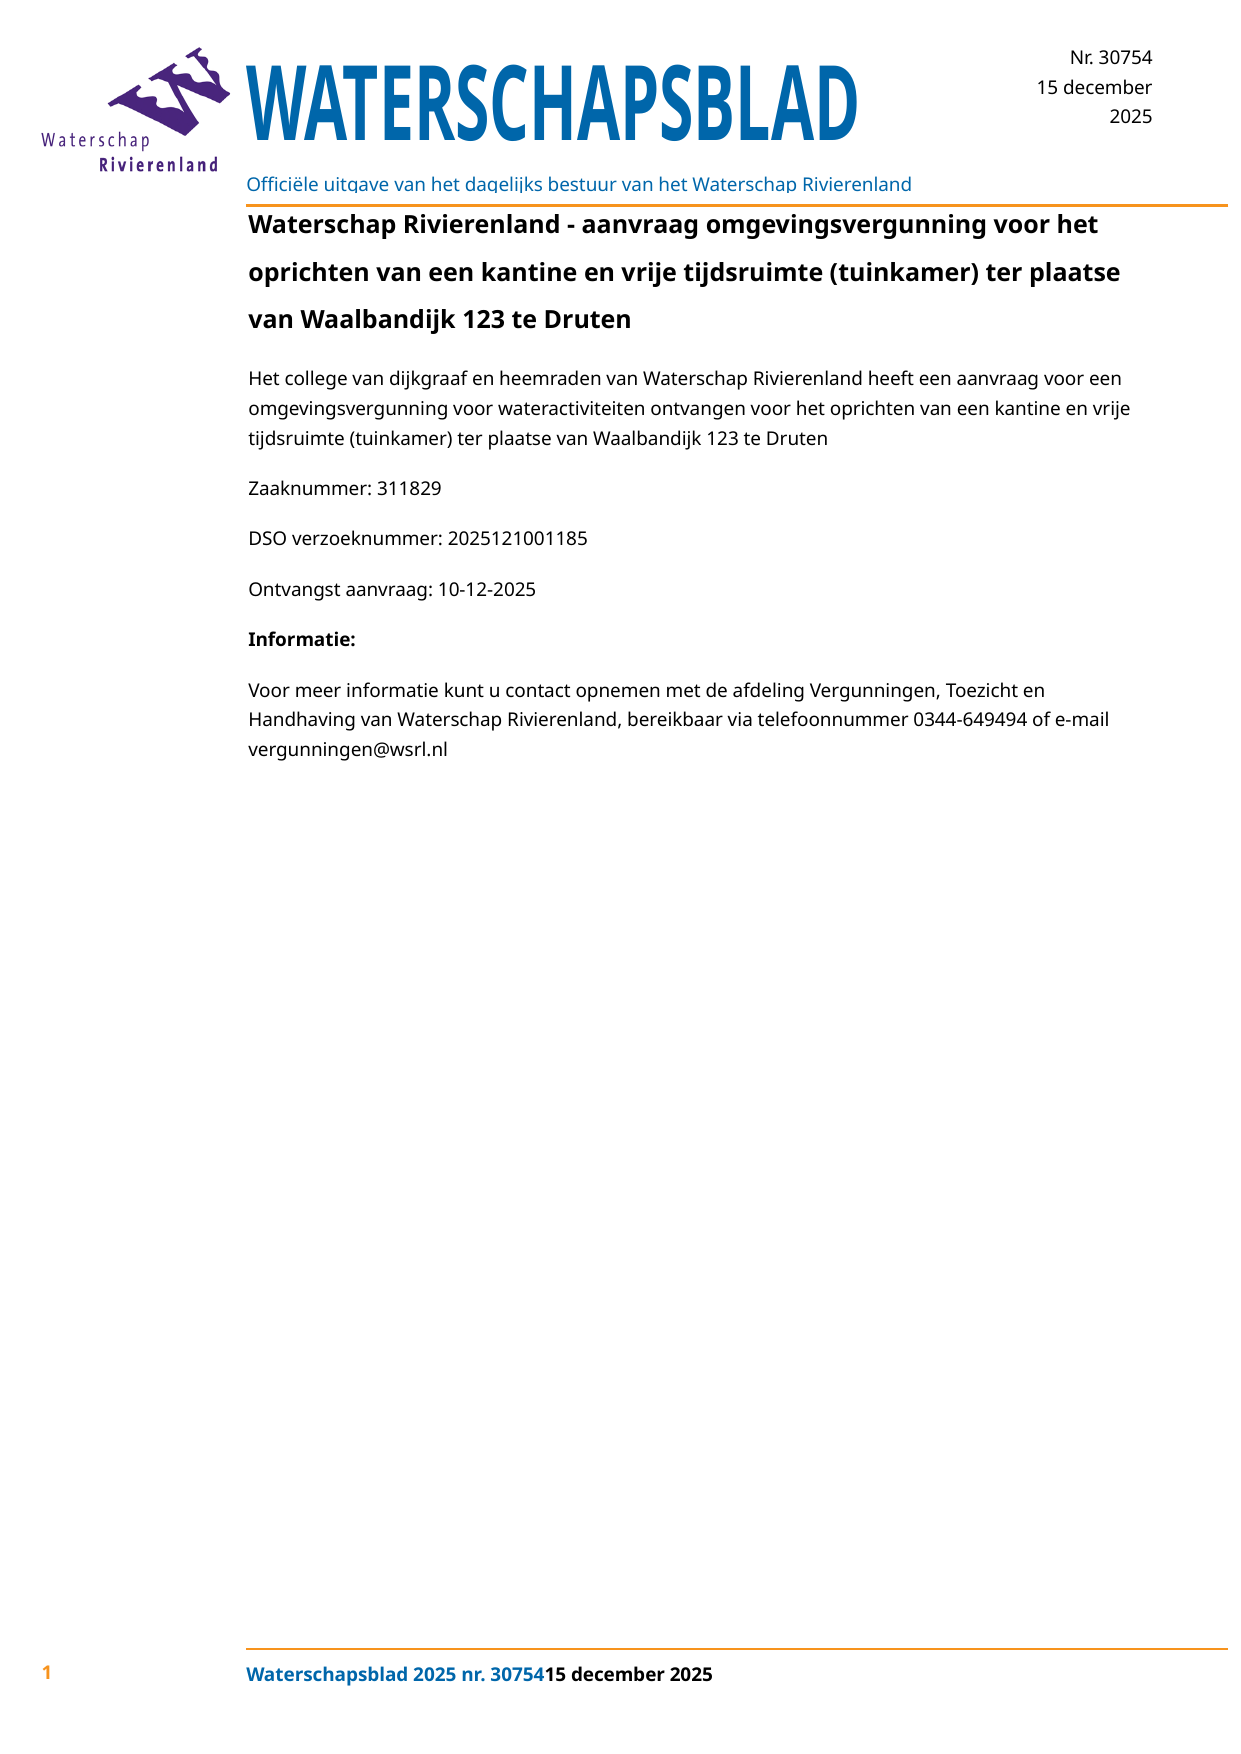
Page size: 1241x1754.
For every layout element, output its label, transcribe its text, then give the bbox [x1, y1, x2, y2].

text Waterschap Rivierenland - aanvraag omgevingsvergunning voor het oprichten van een kantine en vrije tijdsruimte (tuinkamer) ter plaatse van Waalbandijk 123 te Druten [248, 207, 1152, 336]
text Voor meer informatie kunt u contact opnemen met de afdeling Vergunningen, Toezicht en Handhaving van Waterschap Rivierenland, bereikbaar via telefoonnummer 0344-649494 of e-mail vergunningen@wsrl.nl [248, 677, 1152, 762]
text Zaaknummer: 311829 [248, 475, 1152, 501]
text Ontvangst aanvraag: 10-12-2025 [248, 576, 1152, 602]
picture [41, 47, 231, 172]
text DSO verzoeknummer: 2025121001185 [248, 526, 1152, 551]
text Informatie: [248, 626, 1152, 652]
text Het college van dijkgraaf en heemraden van Waterschap Rivierenland heeft een aanvraag voor een omgevingsvergunning voor wateractiviteiten ontvangen voor het oprichten van een kantine en vrije tijdsruimte (tuinkamer) ter plaatse van Waalbandijk 123 te Druten [248, 366, 1152, 450]
